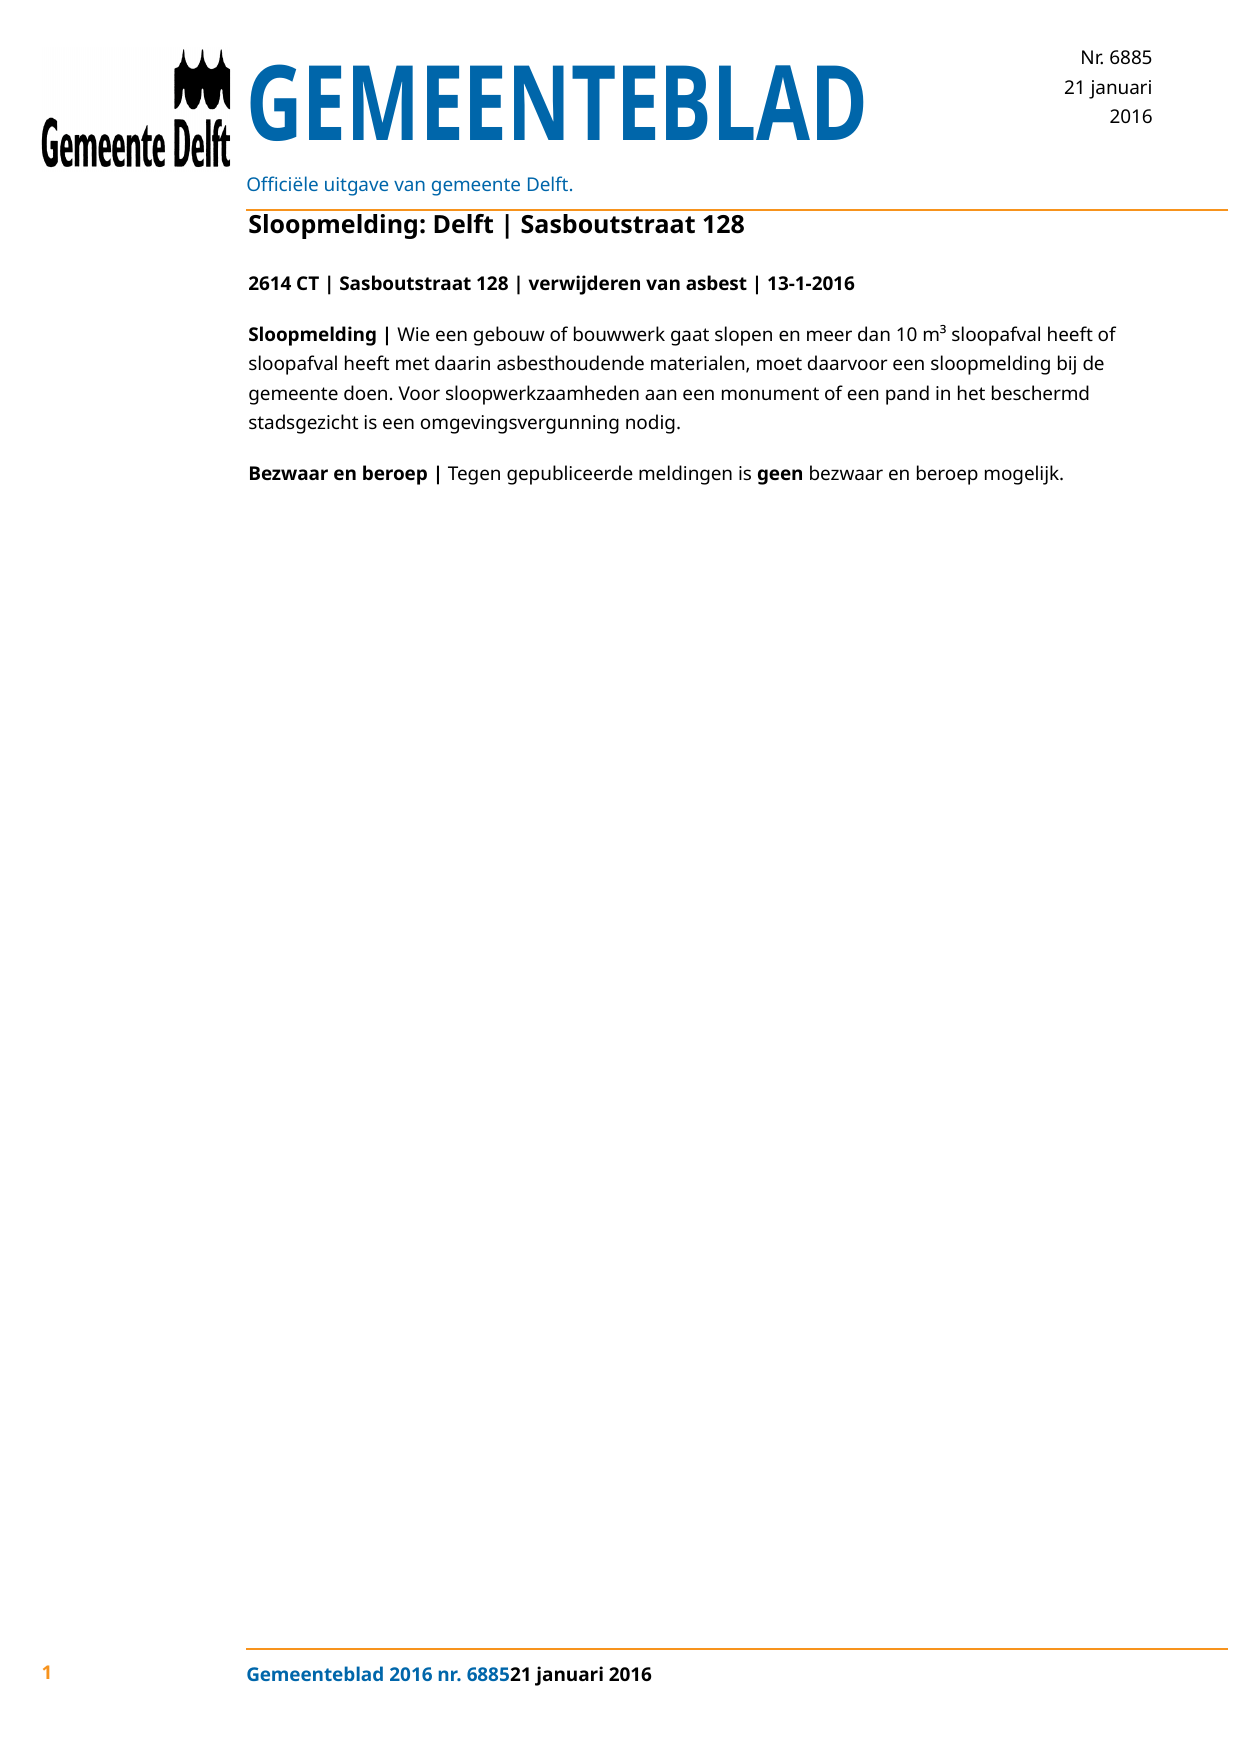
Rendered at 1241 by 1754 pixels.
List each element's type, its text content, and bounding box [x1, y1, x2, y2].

text Sloopmelding: Delft | Sasboutstraat 128 [248, 211, 1152, 241]
text Bezwaar en beroep | Tegen gepubliceerde meldingen is geen bezwaar en beroep mogelijk. [248, 460, 1152, 486]
text 2614 CT | Sasboutstraat 128 | verwijderen van asbest | 13-1-2016 [248, 270, 1152, 296]
picture [41, 47, 231, 172]
text Sloopmelding | Wie een gebouw of bouwwerk gaat slopen en meer dan 10 m³ sloopafval heeft of sloopafval heeft met daarin asbesthoudende materialen, moet daarvoor een sloopmelding bij de gemeente doen. Voor sloopwerkzaamheden aan een monument of een pand in het beschermd stadsgezicht is een omgevingsvergunning nodig. [248, 321, 1152, 435]
